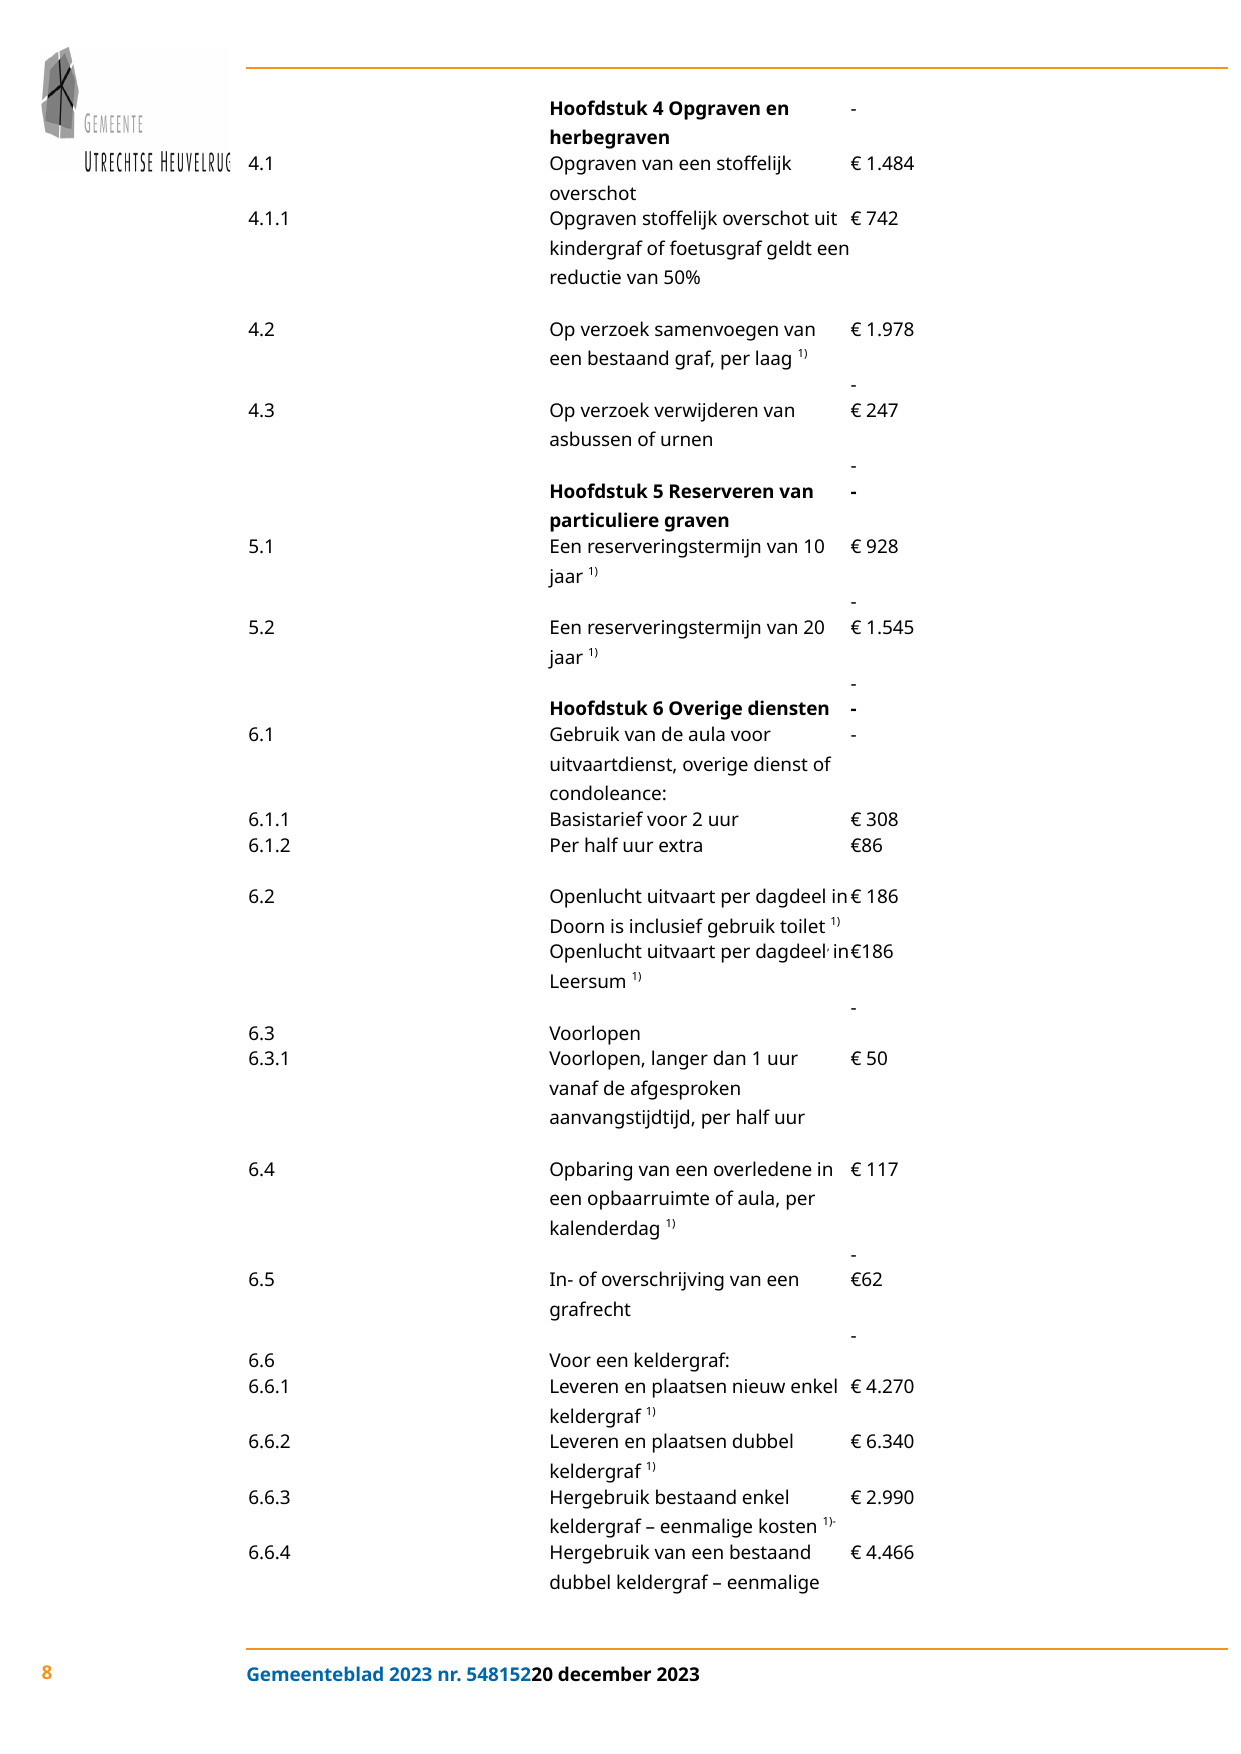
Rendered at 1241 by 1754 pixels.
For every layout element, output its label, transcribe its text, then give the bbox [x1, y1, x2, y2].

table_cell Voorlopen, langer dan 1 uur vanaf de afgesproken aanvangstijdtijd, per half uur [549, 1045, 850, 1130]
table_cell Hoofdstuk 6 Overige diensten [549, 696, 850, 721]
table_cell [248, 858, 549, 883]
table_cell [248, 696, 549, 721]
table_cell Een reserveringstermijn van 10 jaar 1) [549, 534, 850, 589]
table_cell [549, 290, 850, 316]
table_cell - [850, 670, 1152, 696]
table_cell [248, 371, 549, 397]
table_cell Hoofdstuk 4 Opgraven en herbegraven [549, 95, 850, 150]
table_cell Opgraven stoffelijk overschot uit kindergraf of foetusgraf geldt een reductie van 50% [549, 205, 850, 290]
table_cell Opgraven van een stoffelijk overschot [549, 150, 850, 205]
table_cell 6.6.3 [248, 1484, 549, 1539]
table_cell Voorlopen [549, 1020, 850, 1045]
table_cell € 2.990 [850, 1484, 1152, 1539]
table_cell [549, 1322, 850, 1348]
table_cell 4.3 [248, 397, 549, 452]
table_cell [549, 1130, 850, 1156]
table_cell [549, 453, 850, 478]
table_cell € 1.978 [850, 316, 1152, 371]
table_cell - [850, 1241, 1152, 1267]
table_cell Hoofdstuk 5 Reserveren van particuliere graven [549, 478, 850, 533]
table_cell € 247 [850, 397, 1152, 452]
table_cell Voor een keldergraf: [549, 1348, 850, 1373]
table_cell Gebruik van de aula voor uitvaartdienst, overige dienst of condoleance: [549, 721, 850, 806]
table_cell €86 [850, 832, 1152, 858]
table_cell € 6.340 [850, 1429, 1152, 1484]
table_cell [549, 858, 850, 883]
table_cell 6.1.2 [248, 832, 549, 858]
table_cell - [850, 478, 1152, 533]
table_cell - [850, 994, 1152, 1020]
table_cell [549, 1241, 850, 1267]
table_cell 6.4 [248, 1156, 549, 1241]
table_cell 6.1 [248, 721, 549, 806]
table_cell Leveren en plaatsen dubbel keldergraf 1) [549, 1429, 850, 1484]
table_cell - [850, 721, 1152, 806]
table_cell €62 [850, 1267, 1152, 1322]
table_cell [248, 453, 549, 478]
table_cell Leveren en plaatsen nieuw enkel keldergraf 1) [549, 1374, 850, 1429]
table_cell - [850, 371, 1152, 397]
table_cell Hergebruik van een bestaand dubbel keldergraf – eenmalige [549, 1539, 850, 1595]
table_cell Op verzoek verwijderen van asbussen of urnen [549, 397, 850, 452]
table_cell [248, 1130, 549, 1156]
table_cell 4.1.1 [248, 205, 549, 290]
table_cell Openlucht uitvaart per dagdeel, in Leersum 1) [549, 939, 850, 994]
table_cell 6.6.4 [248, 1539, 549, 1595]
table_cell [248, 1322, 549, 1348]
table_cell - [850, 696, 1152, 721]
table_cell € 117 [850, 1156, 1152, 1241]
table_cell Een reserveringstermijn van 20 jaar 1) [549, 615, 850, 670]
table_cell 6.6 [248, 1348, 549, 1373]
table_cell Op verzoek samenvoegen van een bestaand graf, per laag 1) [549, 316, 850, 371]
table_cell - [850, 95, 1152, 150]
table_cell [549, 670, 850, 696]
table_cell [850, 1130, 1152, 1156]
table_cell [248, 939, 549, 994]
table_cell [248, 1241, 549, 1267]
table_cell Openlucht uitvaart per dagdeel in Doorn is inclusief gebruik toilet 1) [549, 883, 850, 939]
table_cell Hergebruik bestaand enkel keldergraf – eenmalige kosten 1)- [549, 1484, 850, 1539]
table_cell - [850, 589, 1152, 614]
table_cell 4.2 [248, 316, 549, 371]
table_cell [850, 1348, 1152, 1373]
table_cell 5.2 [248, 615, 549, 670]
table_cell Basistarief voor 2 uur [549, 806, 850, 832]
table_cell € 308 [850, 806, 1152, 832]
table_cell 6.3.1 [248, 1045, 549, 1130]
table_cell [248, 478, 549, 533]
table_cell [248, 290, 549, 316]
table_cell Opbaring van een overledene in een opbaarruimte of aula, per kalenderdag 1) [549, 1156, 850, 1241]
table_cell [850, 1020, 1152, 1045]
table_cell € 1.484 [850, 150, 1152, 205]
table_cell 6.1.1 [248, 806, 549, 832]
table_cell 6.6.2 [248, 1429, 549, 1484]
table_cell € 4.270 [850, 1374, 1152, 1429]
table_cell Per half uur extra [549, 832, 850, 858]
table_cell In- of overschrijving van een grafrecht [549, 1267, 850, 1322]
table_cell [549, 994, 850, 1020]
table_cell [850, 858, 1152, 883]
table_cell [248, 994, 549, 1020]
table_cell 6.2 [248, 883, 549, 939]
table_cell €186 [850, 939, 1152, 994]
table_cell € 50 [850, 1045, 1152, 1130]
table_cell [248, 95, 549, 150]
table_cell 5.1 [248, 534, 549, 589]
table_cell [850, 290, 1152, 316]
table_cell 6.3 [248, 1020, 549, 1045]
table_cell € 186 [850, 883, 1152, 939]
table_cell € 1.545 [850, 615, 1152, 670]
picture [41, 47, 231, 172]
table_cell 4.1 [248, 150, 549, 205]
table_cell € 742 [850, 205, 1152, 290]
table_cell - [850, 453, 1152, 478]
table_cell [248, 589, 549, 614]
table_cell 6.5 [248, 1267, 549, 1322]
table_cell [549, 371, 850, 397]
table_cell € 928 [850, 534, 1152, 589]
table_cell [549, 589, 850, 614]
table_cell [248, 670, 549, 696]
table_cell 6.6.1 [248, 1374, 549, 1429]
table_cell - [850, 1322, 1152, 1348]
table_cell € 4.466 [850, 1539, 1152, 1595]
